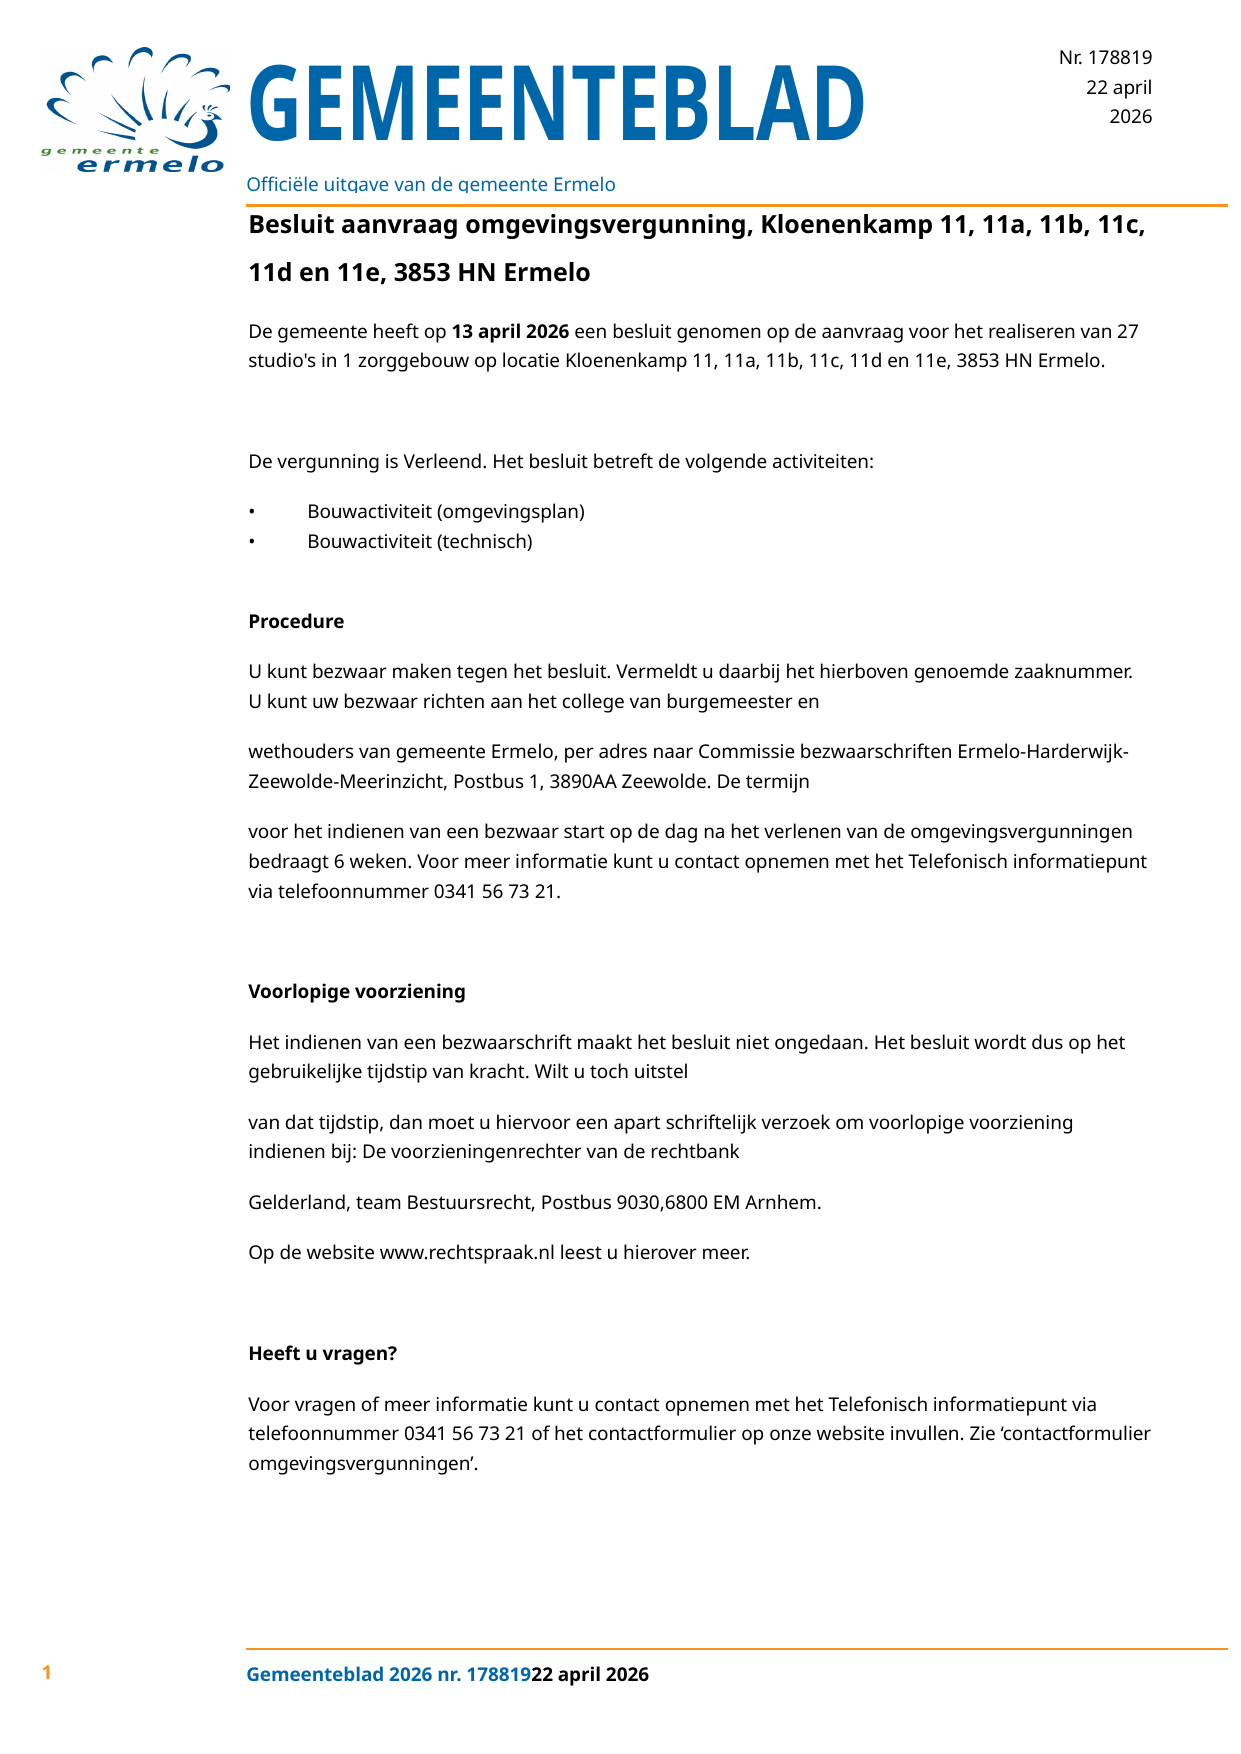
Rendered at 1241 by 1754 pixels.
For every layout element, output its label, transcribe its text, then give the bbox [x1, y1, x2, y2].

list Bouwactiviteit (omgevingsplan) [248, 499, 1152, 524]
text Het indienen van een bezwaarschrift maakt het besluit niet ongedaan. Het besluit wordt dus op het gebruikelijke tijdstip van kracht. Wilt u toch uitstel [248, 1029, 1152, 1084]
text Op de website www.rechtspraak.nl leest u hierover meer. [248, 1239, 1152, 1265]
text Besluit aanvraag omgevingsvergunning, Kloenenkamp 11, 11a, 11b, 11c, 11d en 11e, 3853 HN Ermelo [248, 207, 1152, 288]
list Bouwactiviteit (technisch) [248, 528, 1152, 554]
text van dat tijdstip, dan moet u hiervoor een apart schriftelijk verzoek om voorlopige voorziening indienen bij: De voorzieningenrechter van de rechtbank [248, 1109, 1152, 1164]
text Procedure [248, 608, 1152, 634]
text Gelderland, team Bestuursrecht, Postbus 9030,6800 EM Arnhem. [248, 1189, 1152, 1215]
text De gemeente heeft op 13 april 2026 een besluit genomen op de aanvraag voor het realiseren van 27 studio's in 1 zorggebouw op locatie Kloenenkamp 11, 11a, 11b, 11c, 11d en 11e, 3853 HN Ermelo. [248, 318, 1152, 373]
text Voorlopige voorziening [248, 979, 1152, 1004]
text Heeft u vragen? [248, 1340, 1152, 1366]
text U kunt bezwaar maken tegen het besluit. Vermeldt u daarbij het hierboven genoemde zaaknummer. U kunt uw bezwaar richten aan het college van burgemeester en [248, 659, 1152, 714]
text voor het indienen van een bezwaar start op de dag na het verlenen van de omgevingsvergunningen bedraagt 6 weken. Voor meer informatie kunt u contact opnemen met het Telefonisch informatiepunt via telefoonnummer 0341 56 73 21. [248, 819, 1152, 904]
picture [41, 47, 231, 172]
text De vergunning is Verleend. Het besluit betreft de volgende activiteiten: [248, 448, 1152, 474]
text wethouders van gemeente Ermelo, per adres naar Commissie bezwaarschriften Ermelo-Harderwijk-Zeewolde-Meerinzicht, Postbus 1, 3890AA Zeewolde. De termijn [248, 739, 1152, 794]
text Voor vragen of meer informatie kunt u contact opnemen met het Telefonisch informatiepunt via telefoonnummer 0341 56 73 21 of het contactformulier op onze website invullen. Zie ‘contactformulier omgevingsvergunningen’. [248, 1391, 1152, 1476]
